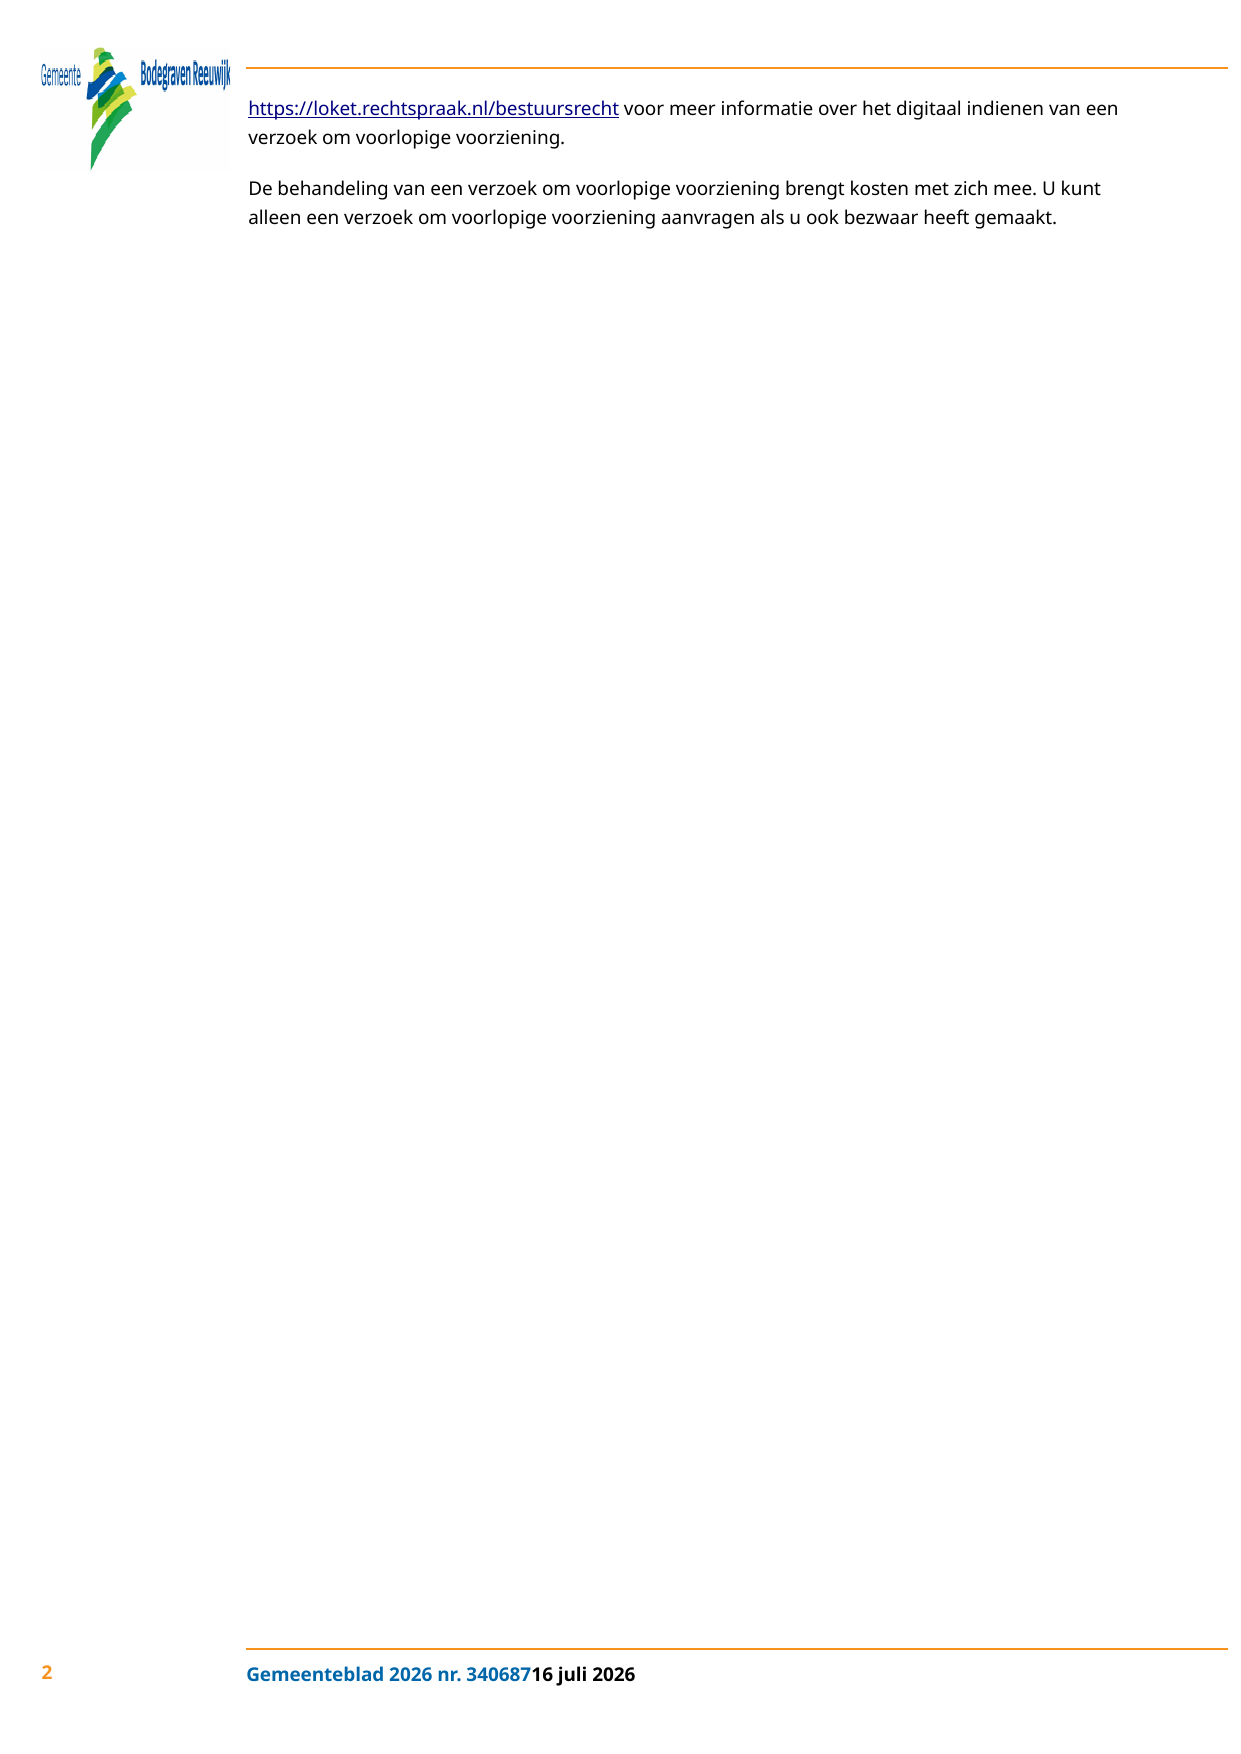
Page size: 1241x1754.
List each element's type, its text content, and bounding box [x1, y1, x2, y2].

text https://loket.rechtspraak.nl/bestuursrecht voor meer informatie over het digitaal indienen van een verzoek om voorlopige voorziening. [248, 95, 1152, 150]
picture [41, 47, 231, 172]
text De behandeling van een verzoek om voorlopige voorziening brengt kosten met zich mee. U kunt alleen een verzoek om voorlopige voorziening aanvragen als u ook bezwaar heeft gemaakt. [248, 175, 1152, 230]
